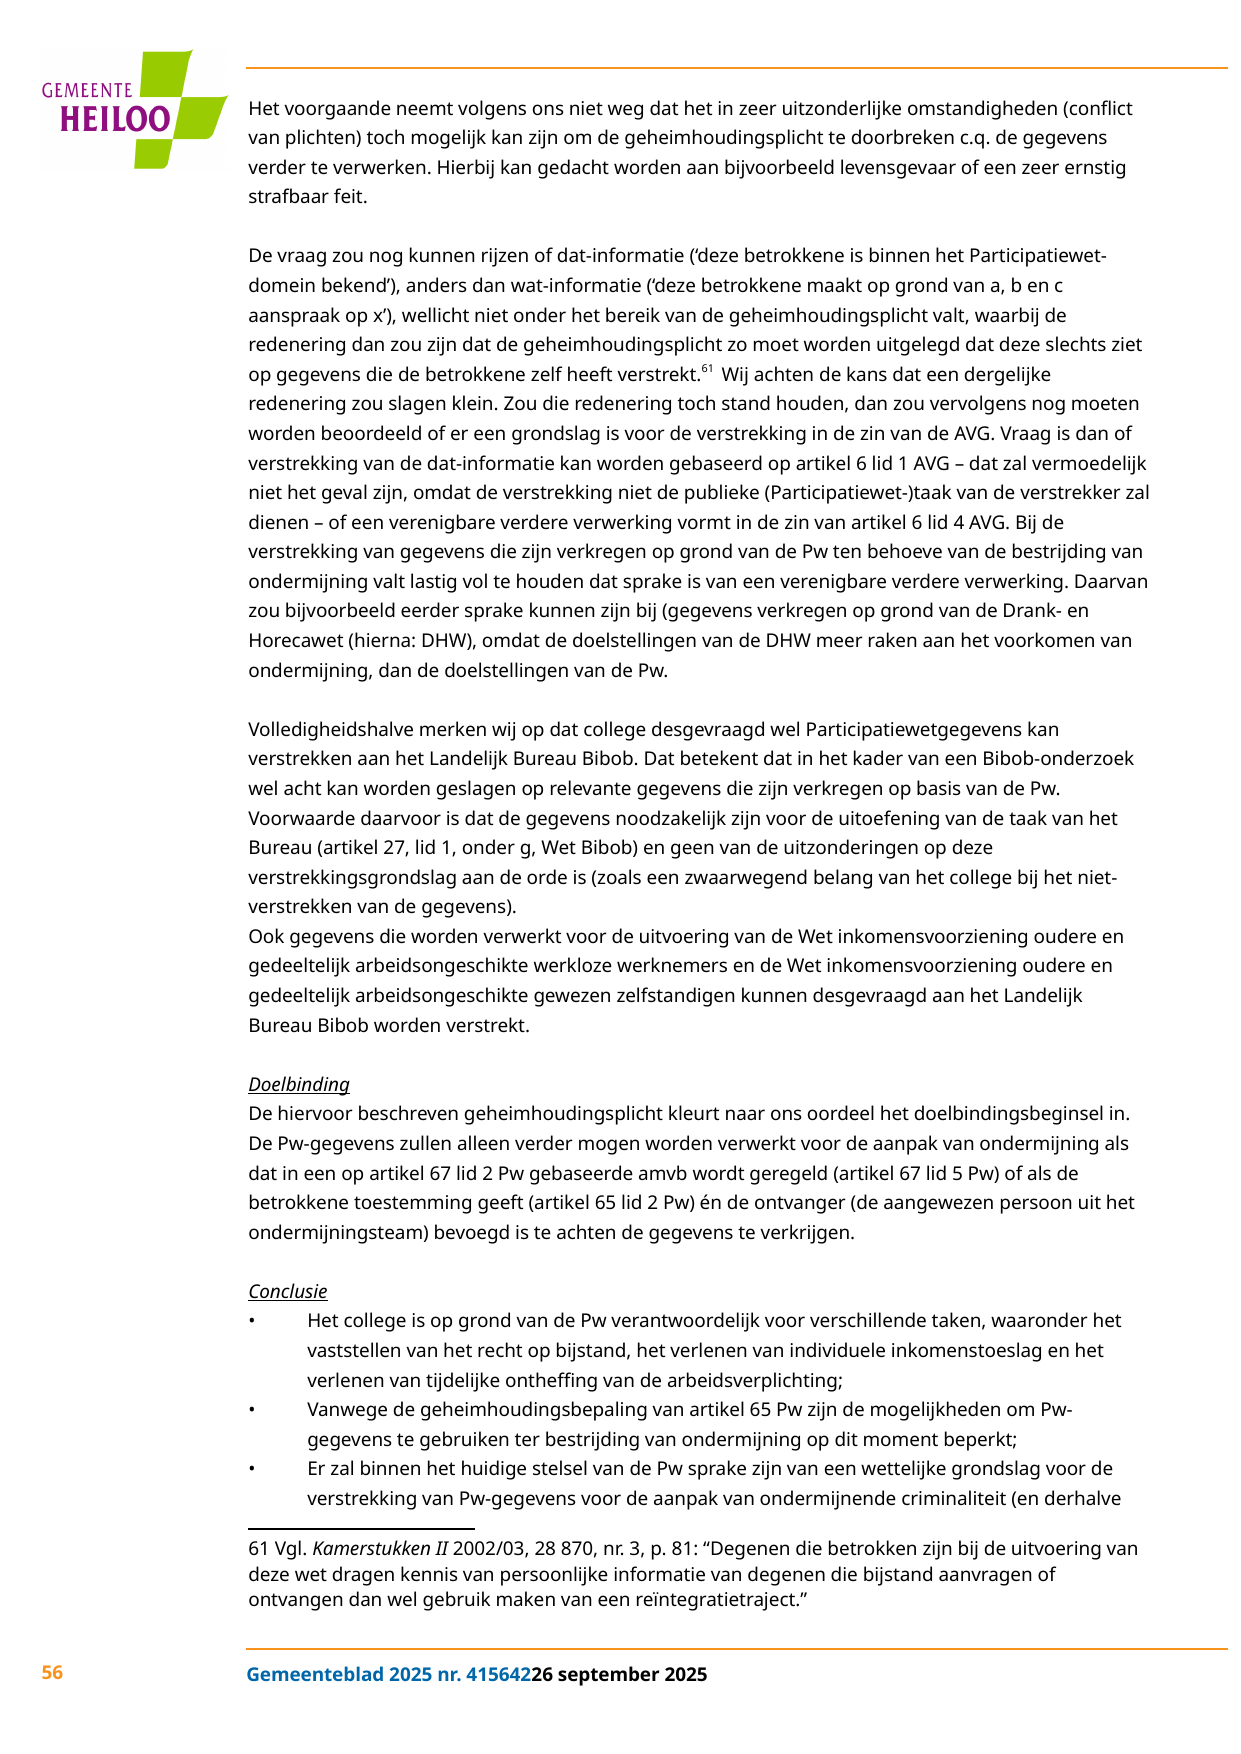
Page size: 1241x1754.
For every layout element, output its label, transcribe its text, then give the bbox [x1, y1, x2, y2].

text De hiervoor beschreven geheimhoudingsplicht kleurt naar ons oordeel het doelbindingsbeginsel in. De Pw-gegevens zullen alleen verder mogen worden verwerkt voor de aanpak van ondermijning als dat in een op artikel 67 lid 2 Pw gebaseerde amvb wordt geregeld (artikel 67 lid 5 Pw) of als de betrokkene toestemming geeft (artikel 65 lid 2 Pw) én de ontvanger (de aangewezen persoon uit het ondermijningsteam) bevoegd is te achten de gegevens te verkrijgen. [248, 1101, 1152, 1245]
text De vraag zou nog kunnen rijzen of dat-informatie (‘deze betrokkene is binnen het Participatiewet-domein bekend’), anders dan wat-informatie (‘deze betrokkene maakt op grond van a, b en c aanspraak op x’), wellicht niet onder het bereik van de geheimhoudingsplicht valt, waarbij de redenering dan zou zijn dat de geheimhoudingsplicht zo moet worden uitgelegd dat deze slechts ziet op gegevens die de betrokkene zelf heeft verstrekt. Wij achten de kans dat een dergelijke redenering zou slagen klein. Zou die redenering toch stand houden, dan zou vervolgens nog moeten worden beoordeeld of er een grondslag is voor de verstrekking in de zin van de AVG. Vraag is dan of verstrekking van de dat-informatie kan worden gebaseerd op artikel 6 lid 1 AVG – dat zal vermoedelijk niet het geval zijn, omdat de verstrekking niet de publieke (Participatiewet-)taak van de verstrekker zal dienen – of een verenigbare verdere verwerking vormt in de zin van artikel 6 lid 4 AVG. Bij de verstrekking van gegevens die zijn verkregen op grond van de Pw ten behoeve van de bestrijding van ondermijning valt lastig vol te houden dat sprake is van een verenigbare verdere verwerking. Daarvan zou bijvoorbeeld eerder sprake kunnen zijn bij (gegevens verkregen op grond van de Drank- en Horecawet (hierna: DHW), omdat de doelstellingen van de DHW meer raken aan het voorkomen van ondermijning, dan de doelstellingen van de Pw. [248, 243, 1152, 683]
text Doelbinding [248, 1071, 1152, 1097]
text Het voorgaande neemt volgens ons niet weg dat het in zeer uitzonderlijke omstandigheden (conflict van plichten) toch mogelijk kan zijn om de geheimhoudingsplicht te doorbreken c.q. de gegevens verder te verwerken. Hierbij kan gedacht worden aan bijvoorbeeld levensgevaar of een zeer ernstig strafbaar feit. [248, 95, 1152, 209]
list Er zal binnen het huidige stelsel van de Pw sprake zijn van een wettelijke grondslag voor de verstrekking van Pw-gegevens voor de aanpak van ondermijnende criminaliteit (en derhalve [248, 1456, 1152, 1511]
text Vgl. Kamerstukken II 2002/03, 28 870, nr. 3, p. 81: “Degenen die betrokken zijn bij de uitvoering van deze wet dragen kennis van persoonlijke informatie van degenen die bijstand aanvragen of ontvangen dan wel gebruik maken van een reïntegratietraject.” [248, 1535, 1152, 1612]
text Conclusie [248, 1278, 1152, 1304]
picture [41, 47, 231, 172]
list Het college is op grond van de Pw verantwoordelijk voor verschillende taken, waaronder het vaststellen van het recht op bijstand, het verlenen van individuele inkomenstoeslag en het verlenen van tijdelijke ontheffing van de arbeidsverplichting; [248, 1308, 1152, 1393]
text Ook gegevens die worden verwerkt voor de uitvoering van de Wet inkomensvoorziening oudere en gedeeltelijk arbeidsongeschikte werkloze werknemers en de Wet inkomensvoorziening oudere en gedeeltelijk arbeidsongeschikte gewezen zelfstandigen kunnen desgevraagd aan het Landelijk Bureau Bibob worden verstrekt. [248, 923, 1152, 1038]
text Volledigheidshalve merken wij op dat college desgevraagd wel Participatiewetgegevens kan verstrekken aan het Landelijk Bureau Bibob. Dat betekent dat in het kader van een Bibob-onderzoek wel acht kan worden geslagen op relevante gegevens die zijn verkregen op basis van de Pw. Voorwaarde daarvoor is dat de gegevens noodzakelijk zijn voor de uitoefening van de taak van het Bureau (artikel 27, lid 1, onder g, Wet Bibob) en geen van de uitzonderingen op deze verstrekkingsgrondslag aan de orde is (zoals een zwaarwegend belang van het college bij het niet-verstrekken van de gegevens). [248, 716, 1152, 919]
list Vanwege de geheimhoudingsbepaling van artikel 65 Pw zijn de mogelijkheden om Pw-gegevens te gebruiken ter bestrijding van ondermijning op dit moment beperkt; [248, 1396, 1152, 1452]
